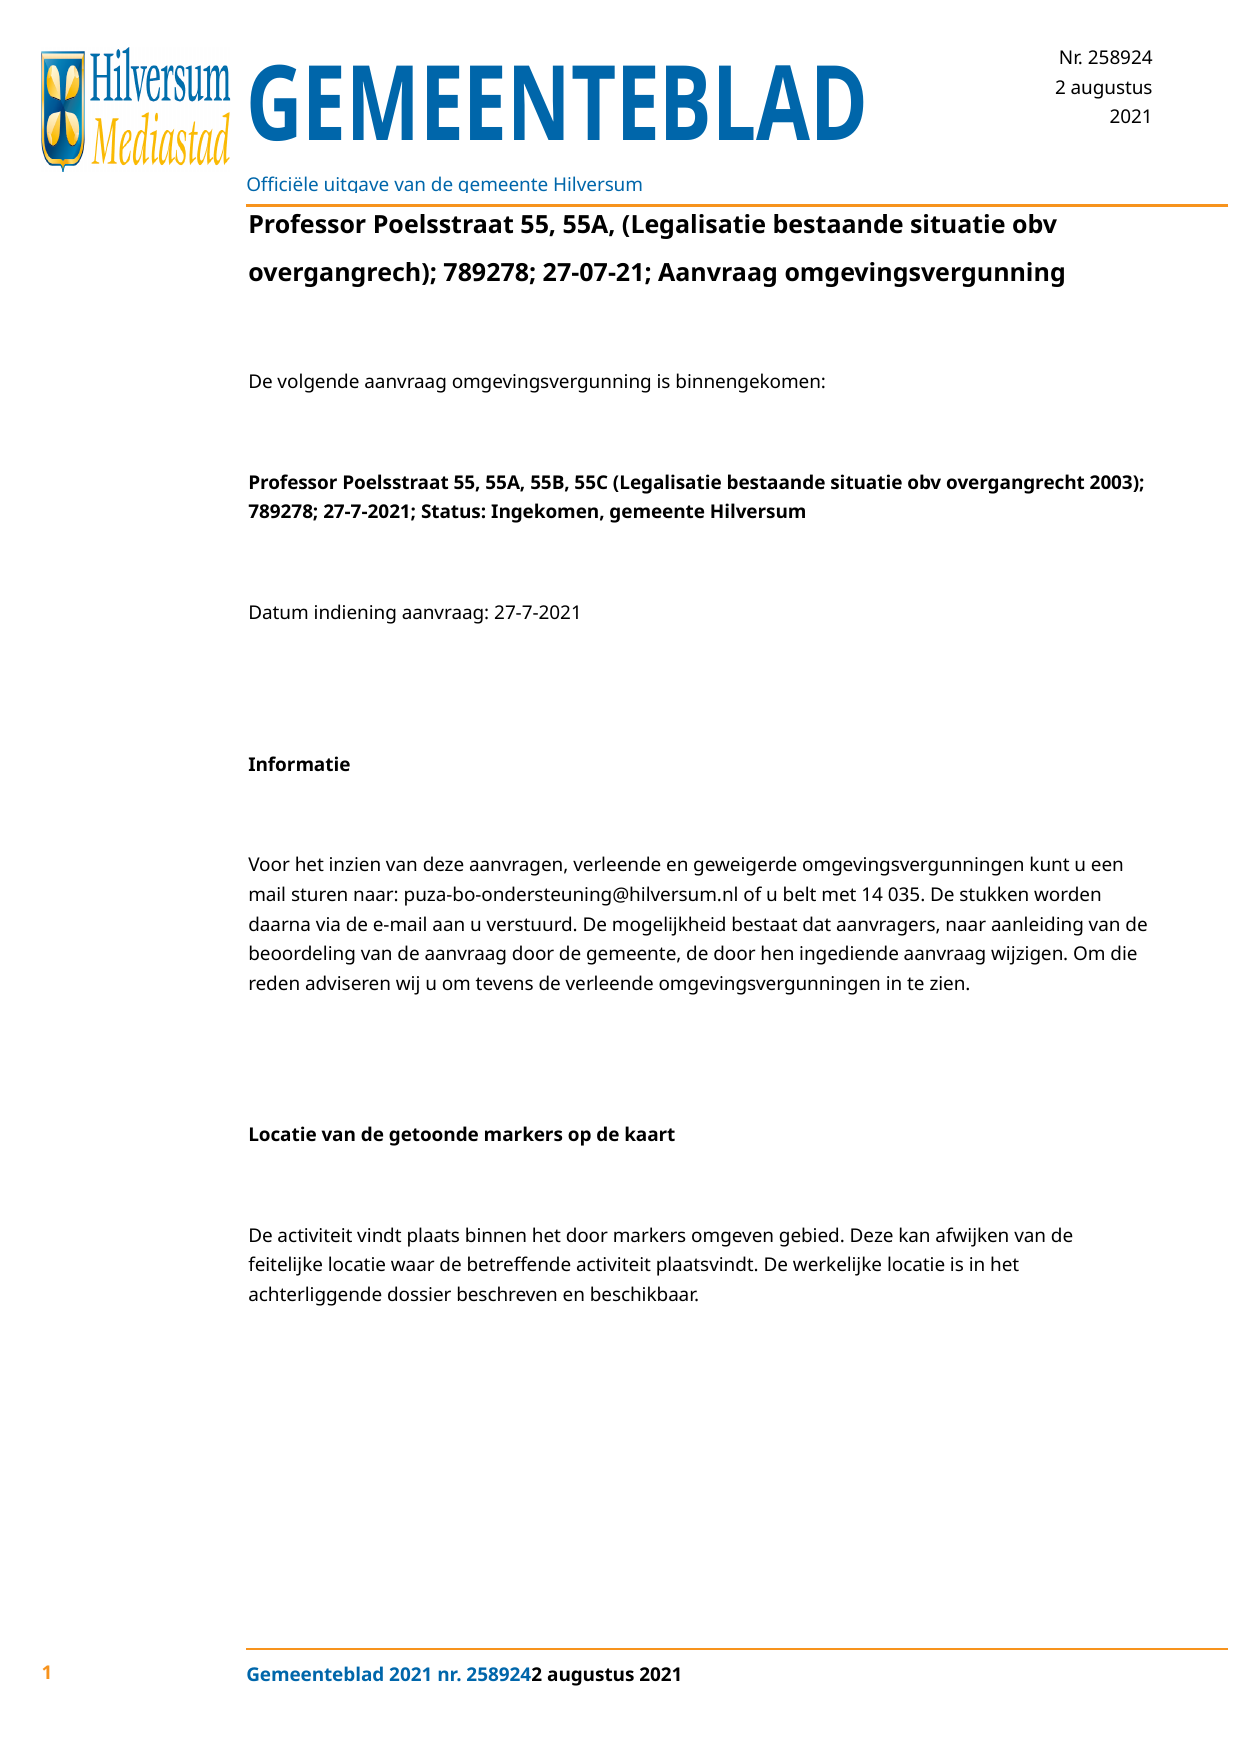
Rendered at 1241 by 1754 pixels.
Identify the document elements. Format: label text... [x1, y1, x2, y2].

text De activiteit vindt plaats binnen het door markers omgeven gebied. Deze kan afwijken van de feitelijke locatie waar de betreffende activiteit plaatsvindt. De werkelijke locatie is in het achterliggende dossier beschreven en beschikbaar. [248, 1222, 1152, 1307]
picture [41, 47, 231, 172]
text Informatie [248, 751, 1152, 777]
text Locatie van de getoonde markers op de kaart [248, 1121, 1152, 1147]
text Datum indiening aanvraag: 27-7-2021 [248, 599, 1152, 625]
text Professor Poelsstraat 55, 55A, (Legalisatie bestaande situatie obv overgangrech); 789278; 27-07-21; Aanvraag omgevingsvergunning [248, 207, 1152, 288]
text De volgende aanvraag omgevingsvergunning is binnengekomen: [248, 368, 1152, 394]
text Professor Poelsstraat 55, 55A, 55B, 55C (Legalisatie bestaande situatie obv overgangrecht 2003); 789278; 27-7-2021; Status: Ingekomen, gemeente Hilversum [248, 469, 1152, 524]
text Voor het inzien van deze aanvragen, verleende en geweigerde omgevingsvergunningen kunt u een mail sturen naar: puza-bo-ondersteuning@hilversum.nl of u belt met 14 035. De stukken worden daarna via de e-mail aan u verstuurd. De mogelijkheid bestaat dat aanvragers, naar aanleiding van de beoordeling van de aanvraag door de gemeente, de door hen ingediende aanvraag wijzigen. Om die reden adviseren wij u om tevens de verleende omgevingsvergunningen in te zien. [248, 852, 1152, 996]
